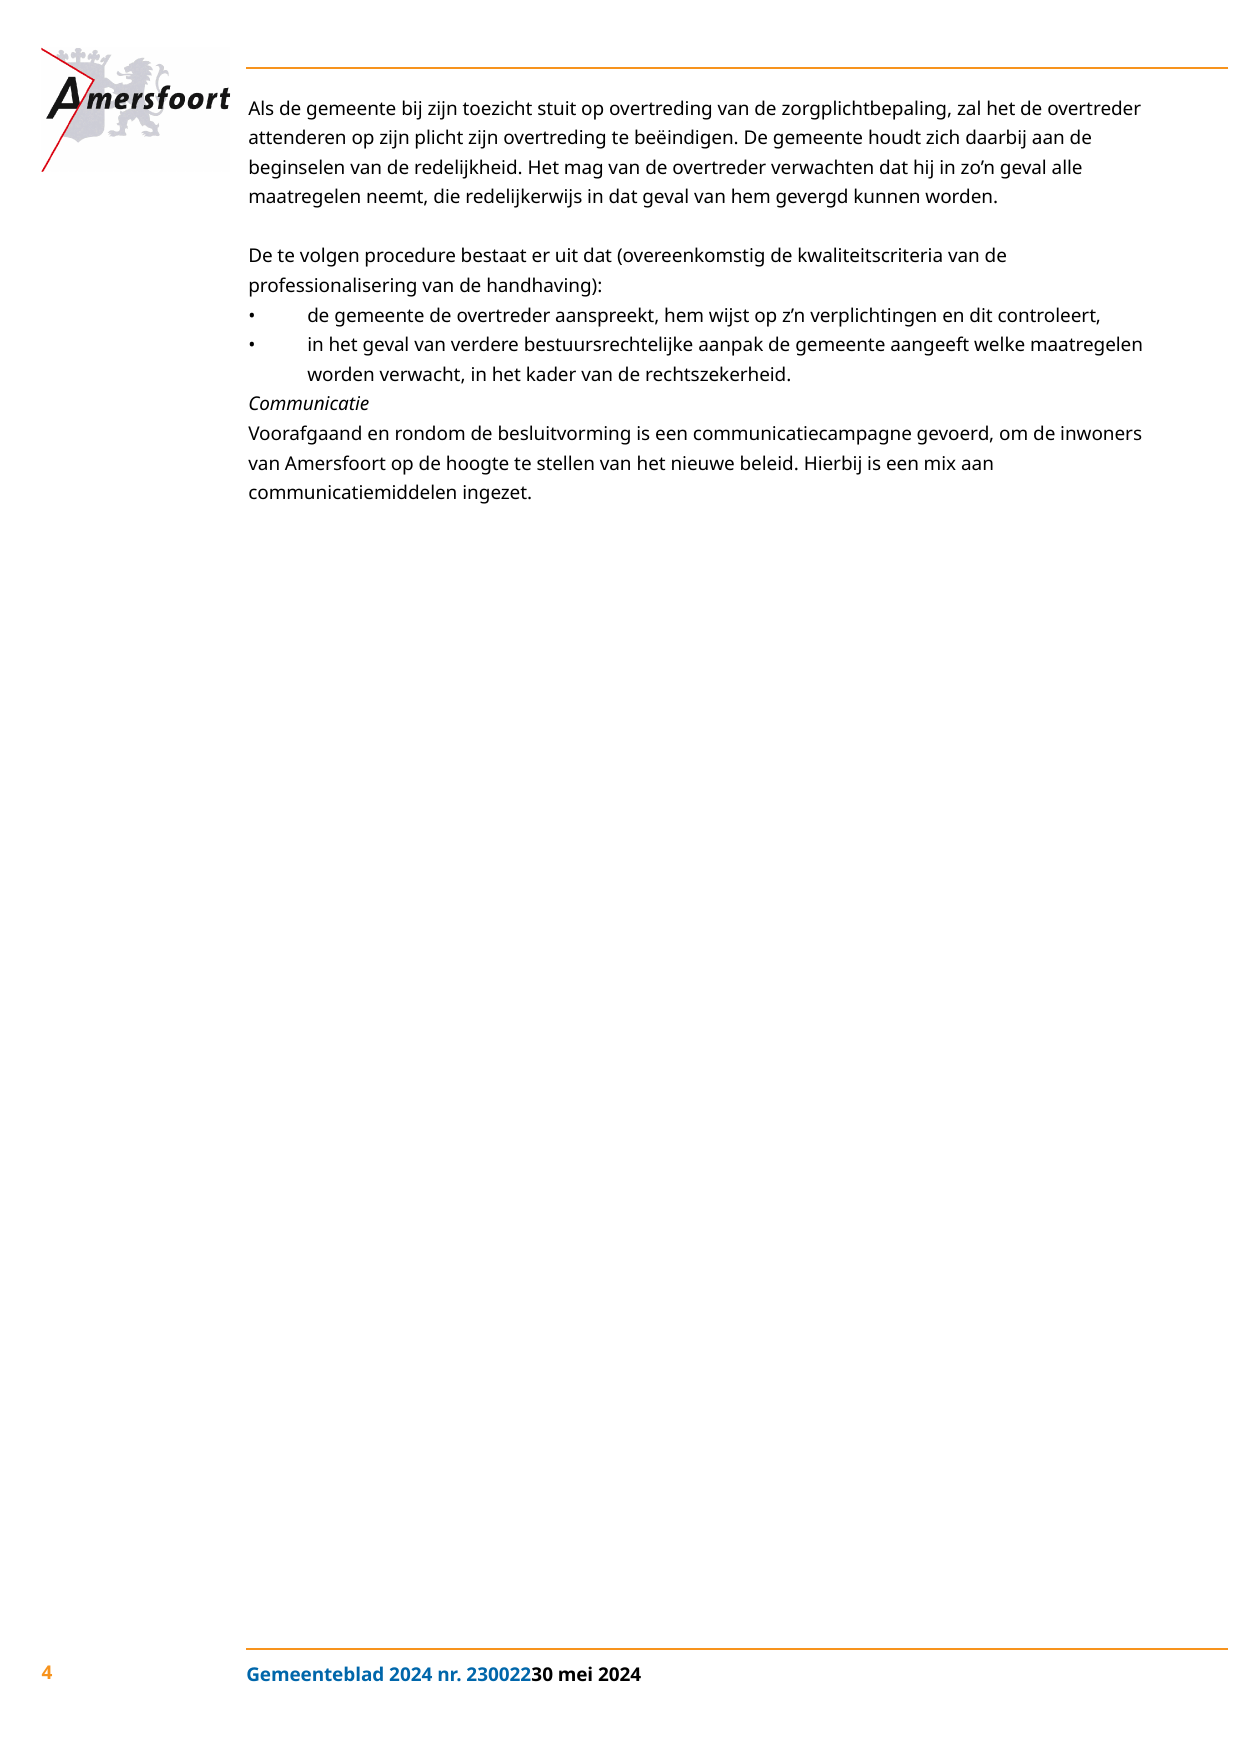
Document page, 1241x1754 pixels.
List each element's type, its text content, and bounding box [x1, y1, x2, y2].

text Communicatie [248, 391, 1152, 416]
text Als de gemeente bij zijn toezicht stuit op overtreding van de zorgplichtbepaling, zal het de overtreder attenderen op zijn plicht zijn overtreding te beëindigen. De gemeente houdt zich daarbij aan de beginselen van de redelijkheid. Het mag van de overtreder verwachten dat hij in zo’n geval alle maatregelen neemt, die redelijkerwijs in dat geval van hem gevergd kunnen worden. [248, 95, 1152, 209]
list de gemeente de overtreder aanspreekt, hem wijst op z’n verplichtingen en dit controleert, [248, 302, 1152, 328]
picture [41, 47, 231, 172]
list in het geval van verdere bestuursrechtelijke aanpak de gemeente aangeeft welke maatregelen worden verwacht, in het kader van de rechtszekerheid. [248, 331, 1152, 387]
text Voorafgaand en rondom de besluitvorming is een communicatiecampagne gevoerd, om de inwoners van Amersfoort op de hoogte te stellen van het nieuwe beleid. Hierbij is een mix aan communicatiemiddelen ingezet. [248, 420, 1152, 505]
text De te volgen procedure bestaat er uit dat (overeenkomstig de kwaliteitscriteria van de professionalisering van de handhaving): [248, 243, 1152, 298]
